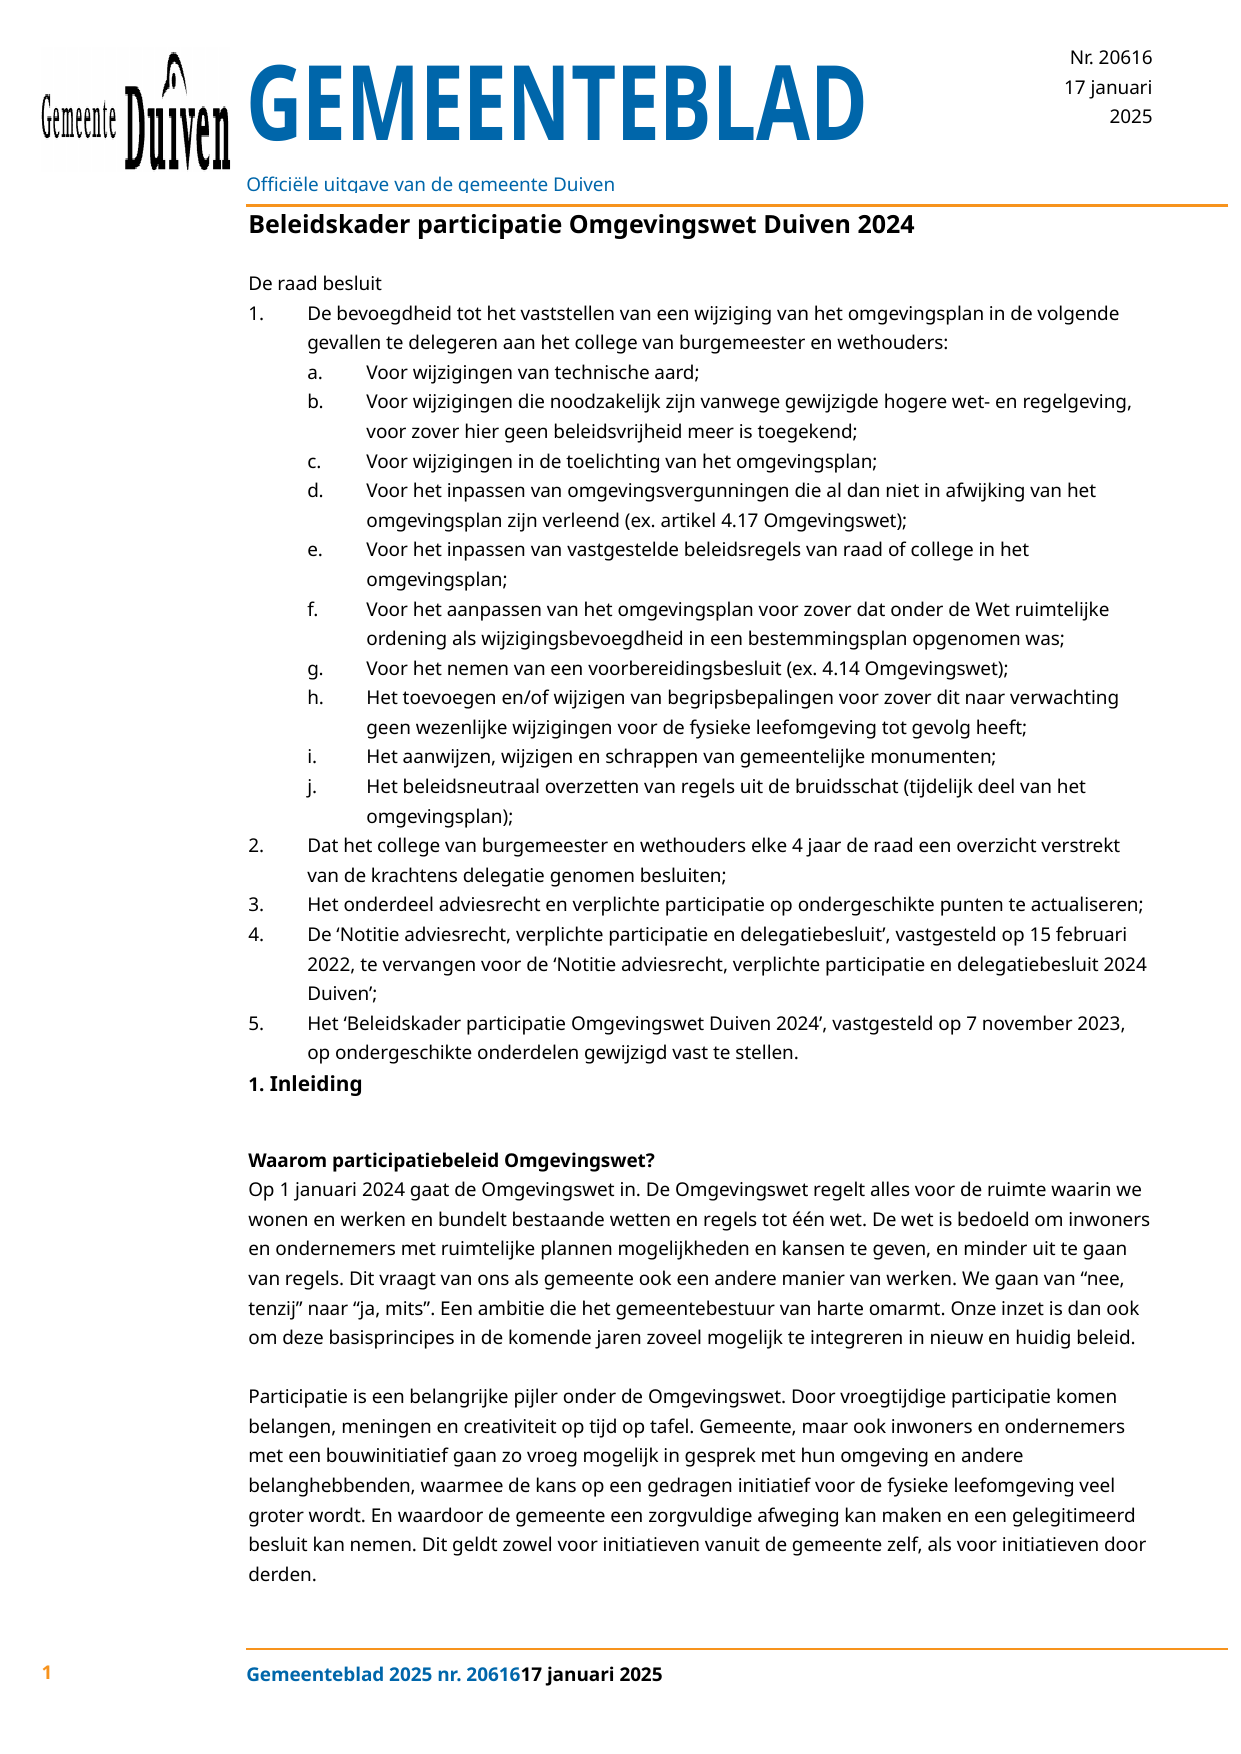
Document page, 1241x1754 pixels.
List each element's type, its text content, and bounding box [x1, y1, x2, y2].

list Dat het college van burgemeester en wethouders elke 4 jaar de raad een overzicht verstrekt van de krachtens delegatie genomen besluiten; [248, 832, 1152, 888]
text 1. Inleiding [248, 1069, 1152, 1097]
list Voor het nemen van een voorbereidingsbesluit (ex. 4.14 Omgevingswet); [307, 655, 1152, 681]
list Het onderdeel adviesrecht en verplichte participatie op ondergeschikte punten te actualiseren; [248, 892, 1152, 917]
list Voor het inpassen van omgevingsvergunningen die al dan niet in afwijking van het omgevingsplan zijn verleend (ex. artikel 4.17 Omgevingswet); [307, 477, 1152, 533]
list Het beleidsneutraal overzetten van regels uit de bruidsschat (tijdelijk deel van het omgevingsplan); [307, 773, 1152, 828]
text Participatie is een belangrijke pijler onder de Omgevingswet. Door vroegtijdige participatie komen belangen, meningen en creativiteit op tijd op tafel. Gemeente, maar ook inwoners en ondernemers met een bouwinitiatief gaan zo vroeg mogelijk in gesprek met hun omgeving en andere belanghebbenden, waarmee de kans op een gedragen initiatief voor de fysieke leefomgeving veel groter wordt. En waardoor de gemeente een zorgvuldige afweging kan maken en een gelegitimeerd besluit kan nemen. Dit geldt zowel voor initiatieven vanuit de gemeente zelf, als voor initiatieven door derden. [248, 1383, 1152, 1587]
text Beleidskader participatie Omgevingswet Duiven 2024 [248, 207, 1152, 241]
picture [41, 47, 231, 172]
list Het ‘Beleidskader participatie Omgevingswet Duiven 2024’, vastgesteld op 7 november 2023, op ondergeschikte onderdelen gewijzigd vast te stellen. [248, 1010, 1152, 1065]
list Voor wijzigingen die noodzakelijk zijn vanwege gewijzigde hogere wet- en regelgeving, voor zover hier geen beleidsvrijheid meer is toegekend; [307, 389, 1152, 444]
list Voor het inpassen van vastgestelde beleidsregels van raad of college in het omgevingsplan; [307, 537, 1152, 592]
list Het toevoegen en/of wijzigen van begripsbepalingen voor zover dit naar verwachting geen wezenlijke wijzigingen voor de fysieke leefomgeving tot gevolg heeft; [307, 684, 1152, 740]
list De ‘Notitie adviesrecht, verplichte participatie en delegatiebesluit’, vastgesteld op 15 februari 2022, te vervangen voor de ‘Notitie adviesrecht, verplichte participatie en delegatiebesluit 2024 Duiven’; [248, 921, 1152, 1006]
text Waarom participatiebeleid Omgevingswet? [248, 1147, 1152, 1172]
list Voor wijzigingen in de toelichting van het omgevingsplan; [307, 448, 1152, 473]
text De raad besluit [248, 270, 1152, 296]
list Het aanwijzen, wijzigen en schrappen van gemeentelijke monumenten; [307, 744, 1152, 769]
text Op 1 januari 2024 gaat de Omgevingswet in. De Omgevingswet regelt alles voor de ruimte waarin we wonen en werken en bundelt bestaande wetten en regels tot één wet. De wet is bedoeld om inwoners en ondernemers met ruimtelijke plannen mogelijkheden en kansen te geven, en minder uit te gaan van regels. Dit vraagt van ons als gemeente ook een andere manier van werken. We gaan van “nee, tenzij” naar “ja, mits”. Een ambitie die het gemeentebestuur van harte omarmt. Onze inzet is dan ook om deze basisprincipes in de komende jaren zoveel mogelijk te integreren in nieuw en huidig beleid. [248, 1176, 1152, 1350]
list Voor het aanpassen van het omgevingsplan voor zover dat onder de Wet ruimtelijke ordening als wijzigingsbevoegdheid in een bestemmingsplan opgenomen was; [307, 596, 1152, 651]
list De bevoegdheid tot het vaststellen van een wijziging van het omgevingsplan in de volgende gevallen te delegeren aan het college van burgemeester en wethouders: [248, 300, 1152, 355]
list Voor wijzigingen van technische aard; [307, 359, 1152, 385]
